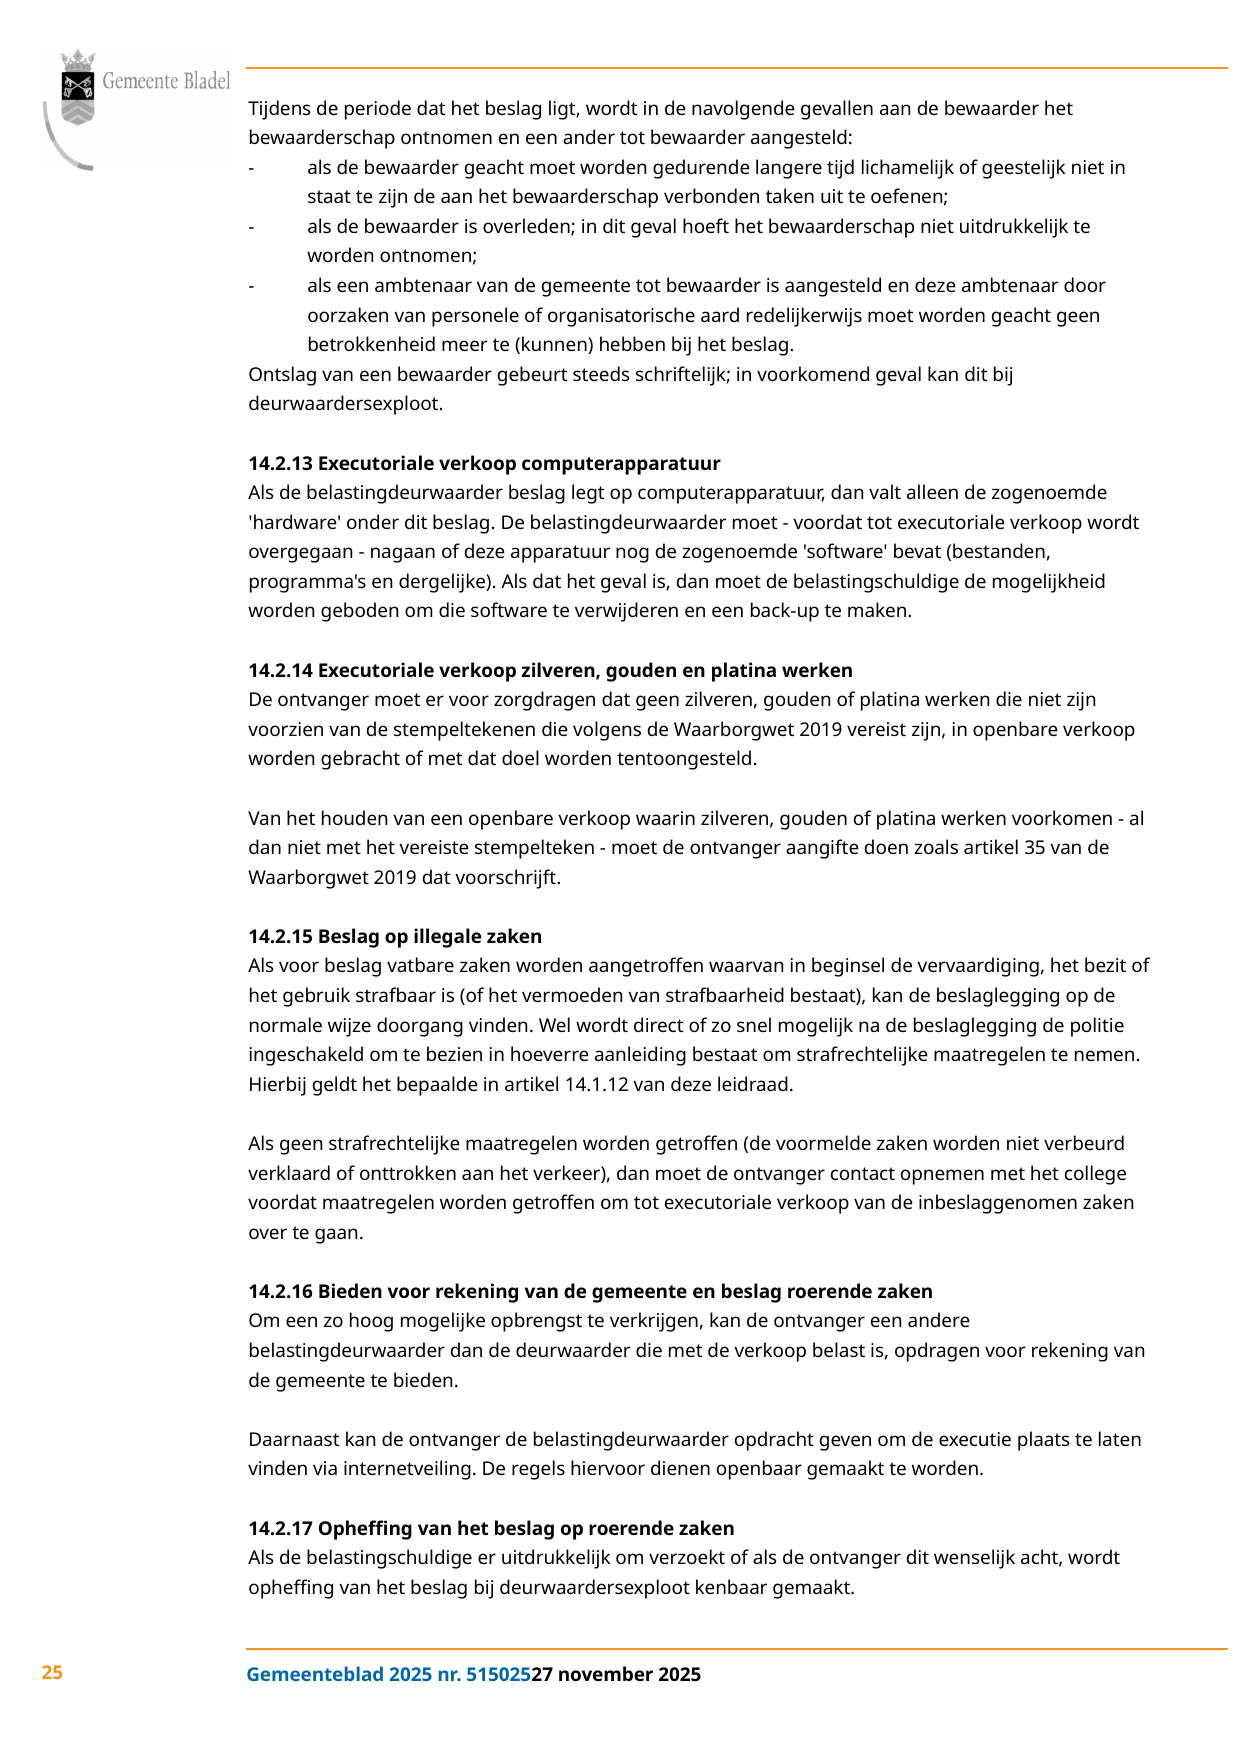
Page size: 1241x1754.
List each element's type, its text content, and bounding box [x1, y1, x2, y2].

text Van het houden van een openbare verkoop waarin zilveren, gouden of platina werken voorkomen - al dan niet met het vereiste stempelteken - moet de ontvanger aangifte doen zoals artikel 35 van de Waarborgwet 2019 dat voorschrijft. [248, 805, 1152, 890]
list als een ambtenaar van de gemeente tot bewaarder is aangesteld en deze ambtenaar door oorzaken van personele of organisatorische aard redelijkerwijs moet worden geacht geen betrokkenheid meer te (kunnen) hebben bij het beslag. [248, 272, 1152, 357]
text Tijdens de periode dat het beslag ligt, wordt in de navolgende gevallen aan de bewaarder het bewaarderschap ontnomen en een ander tot bewaarder aangesteld: [248, 95, 1152, 150]
list als de bewaarder is overleden; in dit geval hoeft het bewaarderschap niet uitdrukkelijk te worden ontnomen; [248, 213, 1152, 268]
text Om een zo hoog mogelijke opbrengst te verkrijgen, kan de ontvanger een andere belastingdeurwaarder dan de deurwaarder die met de verkoop belast is, opdragen voor rekening van de gemeente te bieden. [248, 1308, 1152, 1393]
text Ontslag van een bewaarder gebeurt steeds schriftelijk; in voorkomend geval kan dit bij deurwaardersexploot. [248, 361, 1152, 416]
text De ontvanger moet er voor zorgdragen dat geen zilveren, gouden of platina werken die niet zijn voorzien van de stempeltekenen die volgens de Waarborgwet 2019 vereist zijn, in openbare verkoop worden gebracht of met dat doel worden tentoongesteld. [248, 686, 1152, 771]
list als de bewaarder geacht moet worden gedurende langere tijd lichamelijk of geestelijk niet in staat te zijn de aan het bewaarderschap verbonden taken uit te oefenen; [248, 154, 1152, 209]
picture [41, 47, 231, 172]
text Als geen strafrechtelijke maatregelen worden getroffen (de voormelde zaken worden niet verbeurd verklaard of onttrokken aan het verkeer), dan moet de ontvanger contact opnemen met het college voordat maatregelen worden getroffen om tot executoriale verkoop van de inbeslaggenomen zaken over te gaan. [248, 1130, 1152, 1245]
text 14.2.16 Bieden voor rekening van de gemeente en beslag roerende zaken [248, 1278, 1152, 1304]
text Daarnaast kan de ontvanger de belastingdeurwaarder opdracht geven om de executie plaats te laten vinden via internetveiling. De regels hiervoor dienen openbaar gemaakt te worden. [248, 1426, 1152, 1481]
text 14.2.17 Opheffing van het beslag op roerende zaken [248, 1515, 1152, 1541]
text Als de belastingschuldige er uitdrukkelijk om verzoekt of als de ontvanger dit wenselijk acht, wordt opheffing van het beslag bij deurwaardersexploot kenbaar gemaakt. [248, 1544, 1152, 1600]
text 14.2.14 Executoriale verkoop zilveren, gouden en platina werken [248, 657, 1152, 683]
text 14.2.15 Beslag op illegale zaken [248, 923, 1152, 949]
text Als de belastingdeurwaarder beslag legt op computerapparatuur, dan valt alleen de zogenoemde 'hardware' onder dit beslag. De belastingdeurwaarder moet - voordat tot executoriale verkoop wordt overgegaan - nagaan of deze apparatuur nog de zogenoemde 'software' bevat (bestanden, programma's en dergelijke). Als dat het geval is, dan moet de belastingschuldige de mogelijkheid worden geboden om die software te verwijderen en een back-up te maken. [248, 479, 1152, 623]
text Als voor beslag vatbare zaken worden aangetroffen waarvan in beginsel de vervaardiging, het bezit of het gebruik strafbaar is (of het vermoeden van strafbaarheid bestaat), kan de beslaglegging op de normale wijze doorgang vinden. Wel wordt direct of zo snel mogelijk na de beslaglegging de politie ingeschakeld om te bezien in hoeverre aanleiding bestaat om strafrechtelijke maatregelen te nemen. Hierbij geldt het bepaalde in artikel 14.1.12 van deze leidraad. [248, 953, 1152, 1097]
text 14.2.13 Executoriale verkoop computerapparatuur [248, 450, 1152, 476]
